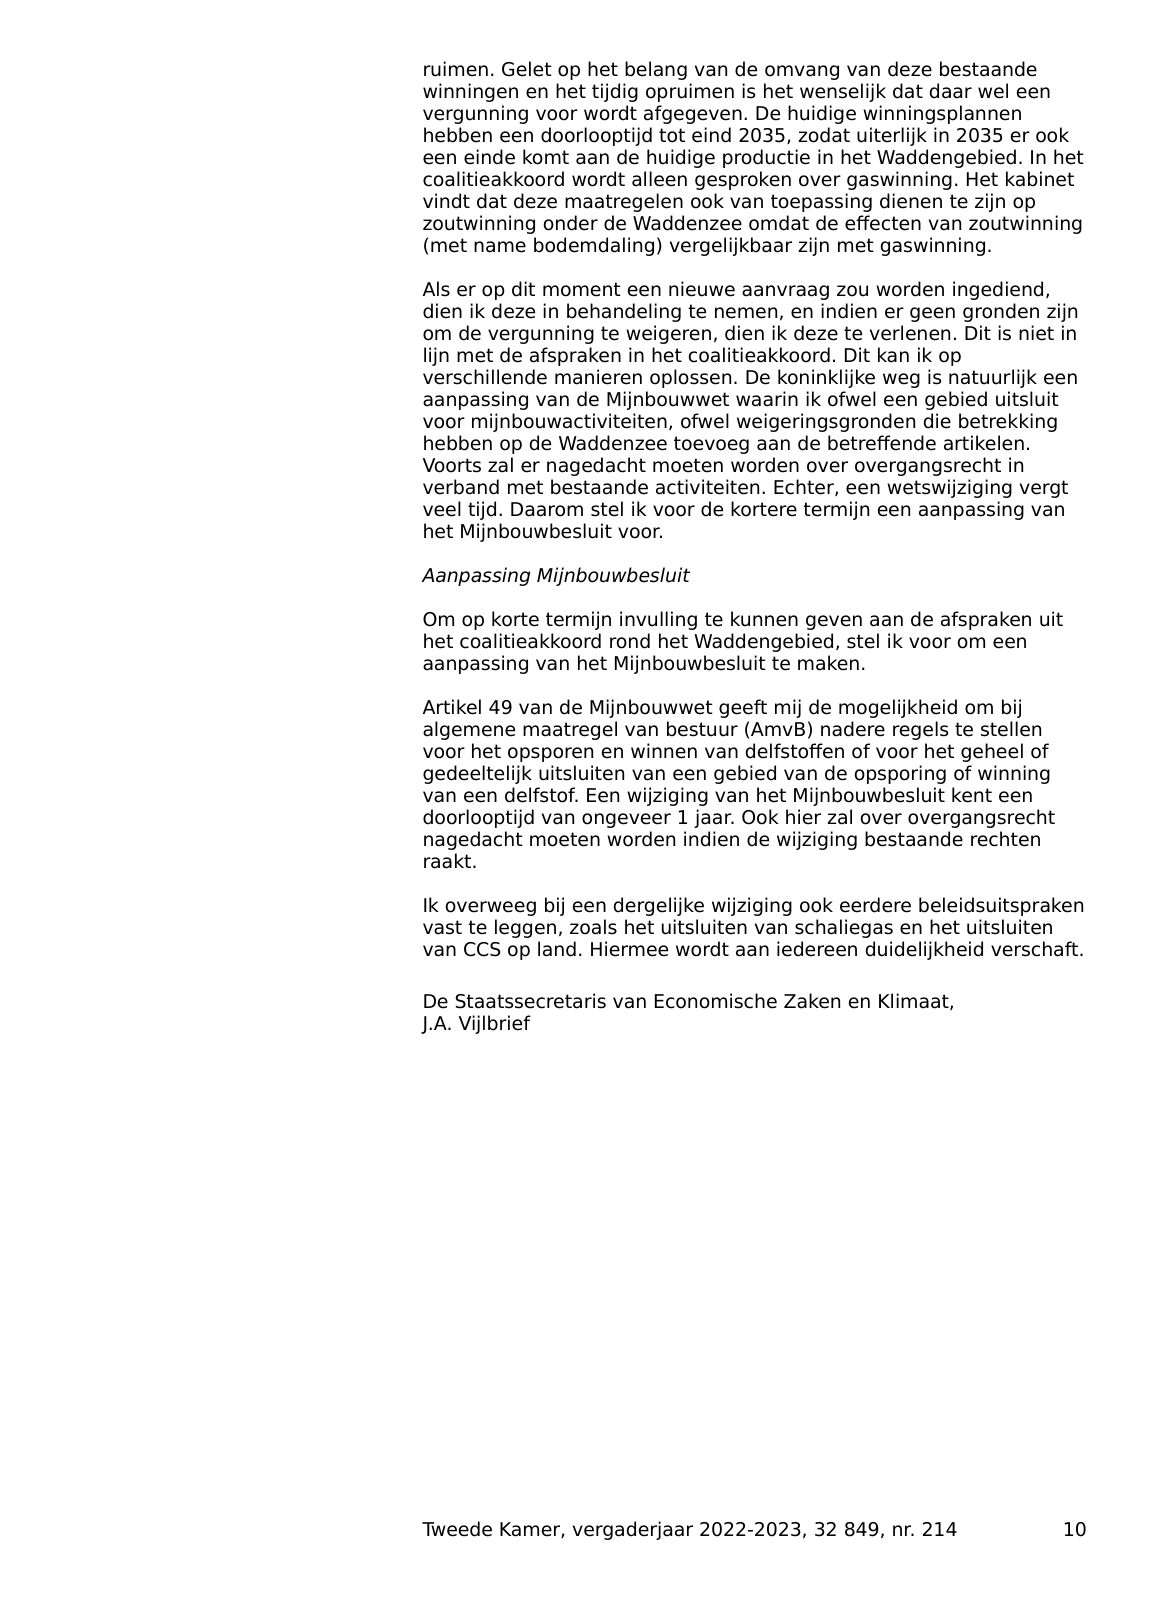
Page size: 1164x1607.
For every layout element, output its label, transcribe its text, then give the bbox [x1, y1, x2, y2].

text Ik overweeg bij een dergelijke wijziging ook eerdere beleidsuitspraken vast te leggen, zoals het uitsluiten van schaliegas en het uitsluiten van CCS op land. Hiermee wordt aan iedereen duidelijkheid verschaft. [422, 895, 1087, 961]
text Om op korte termijn invulling te kunnen geven aan de afspraken uit het coalitieakkoord rond het Waddengebied, stel ik voor om een aanpassing van het Mijnbouwbesluit te maken. [422, 609, 1087, 675]
text Artikel 49 van de Mijnbouwwet geeft mij de mogelijkheid om bij algemene maatregel van bestuur (AmvB) nadere regels te stellen voor het opsporen en winnen van delfstoffen of voor het geheel of gedeeltelijk uitsluiten van een gebied van de opsporing of winning van een delfstof. Een wijziging van het Mijnbouwbesluit kent een doorlooptijd van ongeveer 1 jaar. Ook hier zal over overgangsrecht nagedacht moeten worden indien de wijziging bestaande rechten raakt. [422, 697, 1087, 873]
subtitle Aanpassing Mijnbouwbesluit [422, 565, 1087, 587]
text ruimen. Gelet op het belang van de omvang van deze bestaande winningen en het tijdig opruimen is het wenselijk dat daar wel een vergunning voor wordt afgegeven. De huidige winningsplannen hebben een doorlooptijd tot eind 2035, zodat uiterlijk in 2035 er ook een einde komt aan de huidige productie in het Waddengebied. In het coalitieakkoord wordt alleen gesproken over gaswinning. Het kabinet vindt dat deze maatregelen ook van toepassing dienen te zijn op zoutwinning onder de Waddenzee omdat de effecten van zoutwinning (met name bodemdaling) vergelijkbaar zijn met gaswinning. [422, 59, 1087, 257]
text Als er op dit moment een nieuwe aanvraag zou worden ingediend, dien ik deze in behandeling te nemen, en indien er geen gronden zijn om de vergunning te weigeren, dien ik deze te verlenen. Dit is niet in lijn met de afspraken in het coalitieakkoord. Dit kan ik op verschillende manieren oplossen. De koninklijke weg is natuurlijk een aanpassing van de Mijnbouwwet waarin ik ofwel een gebied uitsluit voor mijnbouwactiviteiten, ofwel weigeringsgronden die betrekking hebben op de Waddenzee toevoeg aan de betreffende artikelen. Voorts zal er nagedacht moeten worden over overgangsrecht in verband met bestaande activiteiten. Echter, een wetswijziging vergt veel tijd. Daarom stel ik voor de kortere termijn een aanpassing van het Mijnbouwbesluit voor. [422, 279, 1087, 543]
text De Staatssecretaris van Economische Zaken en Klimaat, J.A. Vijlbrief [422, 991, 1087, 1035]
